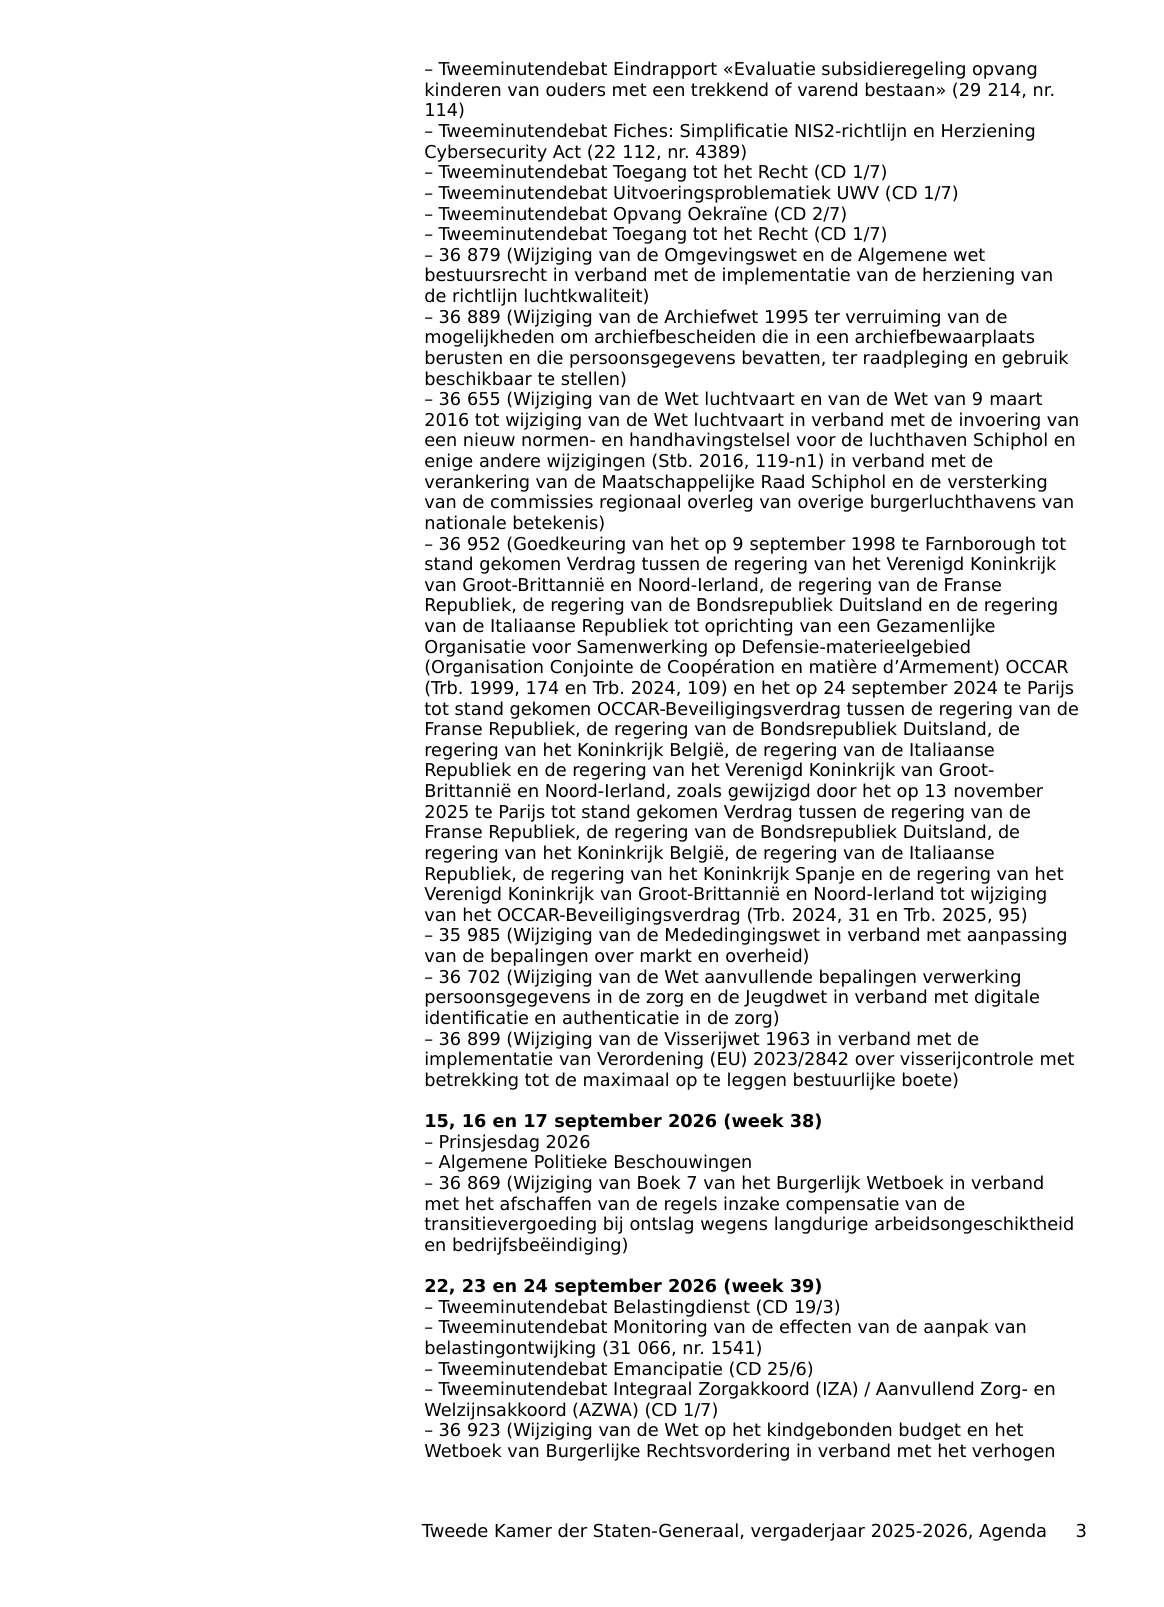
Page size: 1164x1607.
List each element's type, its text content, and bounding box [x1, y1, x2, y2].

table_cell – 36 869 (Wijziging van Boek 7 van het Burgerlijk Wetboek in verband met het afschaffen van de regels inzake compensatie van de transitievergoeding bij ontslag wegens langdurige arbeidsongeschiktheid en bedrijfsbeëindiging) [418, 1173, 1087, 1255]
table_cell – 36 899 (Wijziging van de Visserijwet 1963 in verband met de implementatie van Verordening (EU) 2023/2842 over visserijcontrole met betrekking tot de maximaal op te leggen bestuurlijke boete) [418, 1029, 1087, 1090]
table_cell [77, 925, 401, 967]
table_cell – Tweeminutendebat Toegang tot het Recht (CD 1/7) [418, 224, 1087, 245]
table_cell – Tweeminutendebat Integraal Zorgakkoord (IZA) / Aanvullend Zorg- en Welzijnsakkoord (AZWA) (CD 1/7) [418, 1379, 1087, 1420]
table_cell [77, 1255, 401, 1276]
table_cell [77, 1173, 401, 1255]
table_cell [401, 59, 418, 121]
table_cell [401, 307, 418, 389]
table_cell [77, 1276, 401, 1297]
table_cell [401, 1297, 418, 1317]
table_cell [418, 1090, 1087, 1111]
table_cell – 35 985 (Wijziging van de Mededingingswet in verband met aanpassing van de bepalingen over markt en overheid) [418, 925, 1087, 967]
table_cell – Tweeminutendebat Eindrapport «Evaluatie subsidieregeling opvang kinderen van ouders met een trekkend of varend bestaan» (29 214, nr. 114) [418, 59, 1087, 121]
table_cell [77, 121, 401, 162]
table_cell [77, 204, 401, 224]
table_cell [401, 1090, 418, 1111]
table_cell [401, 121, 418, 162]
table_cell – 36 952 (Goedkeuring van het op 9 september 1998 te Farnborough tot stand gekomen Verdrag tussen de regering van het Verenigd Koninkrijk van Groot-Brittannië en Noord-Ierland, de regering van de Franse Republiek, de regering van de Bondsrepubliek Duitsland en de regering van de Italiaanse Republiek tot oprichting van een Gezamenlijke Organisatie voor Samenwerking op Defensie-materieelgebied (Organisation Conjointe de Coopération en matière d’Armement) OCCAR (Trb. 1999, 174 en Trb. 2024, 109) en het op 24 september 2024 te Parijs tot stand gekomen OCCAR-Beveiligingsverdrag tussen de regering van de Franse Republiek, de regering van de Bondsrepubliek Duitsland, de regering van het Koninkrijk België, de regering van de Italiaanse Republiek en de regering van het Verenigd Koninkrijk van Groot-Brittannië en Noord-Ierland, zoals gewijzigd door het op 13 november 2025 te Parijs tot stand gekomen Verdrag tussen de regering van de Franse Republiek, de regering van de Bondsrepubliek Duitsland, de regering van het Koninkrijk België, de regering van de Italiaanse Republiek, de regering van het Koninkrijk Spanje en de regering van het Verenigd Koninkrijk van Groot-Brittannië en Noord-Ierland tot wijziging van het OCCAR-Beveiligingsverdrag (Trb. 2024, 31 en Trb. 2025, 95) [418, 534, 1087, 925]
table_cell [77, 1111, 401, 1132]
table_cell [77, 1297, 401, 1317]
table_cell [401, 245, 418, 307]
table_cell [418, 1255, 1087, 1276]
table_cell [77, 1090, 401, 1111]
table_cell [401, 1173, 418, 1255]
table_cell [401, 1420, 418, 1462]
table_cell [77, 1359, 401, 1379]
table_cell [401, 1255, 418, 1276]
table_cell – 36 923 (Wijziging van de Wet op het kindgebonden budget en het Wetboek van Burgerlijke Rechtsvordering in verband met het verhogen [418, 1420, 1087, 1462]
table_cell [401, 224, 418, 245]
table_cell – 36 889 (Wijziging van de Archiefwet 1995 ter verruiming van de mogelijkheden om archiefbescheiden die in een archiefbewaarplaats berusten en die persoonsgegevens bevatten, ter raadpleging en gebruik beschikbaar te stellen) [418, 307, 1087, 389]
table_cell – Tweeminutendebat Toegang tot het Recht (CD 1/7) [418, 162, 1087, 183]
table_cell – Tweeminutendebat Belastingdienst (CD 19/3) [418, 1297, 1087, 1317]
table_cell [77, 224, 401, 245]
table_cell [401, 1317, 418, 1358]
table_cell [401, 1132, 418, 1152]
table_cell – 36 655 (Wijziging van de Wet luchtvaart en van de Wet van 9 maart 2016 tot wijziging van de Wet luchtvaart in verband met de invoering van een nieuw normen- en handhavingstelsel voor de luchthaven Schiphol en enige andere wijzigingen (Stb. 2016, 119-n1) in verband met de verankering van de Maatschappelijke Raad Schiphol en de versterking van de commissies regionaal overleg van overige burgerluchthavens van nationale betekenis) [418, 389, 1087, 533]
table_cell [77, 307, 401, 389]
table_cell [401, 925, 418, 967]
table_cell [77, 1132, 401, 1152]
table_cell [77, 162, 401, 183]
table_cell [401, 389, 418, 533]
table_cell 15, 16 en 17 september 2026 (week 38) [418, 1111, 1087, 1132]
table_cell [77, 1029, 401, 1090]
table_cell [77, 1152, 401, 1173]
table_cell [401, 534, 418, 925]
table_cell [77, 1379, 401, 1420]
table_cell [401, 1152, 418, 1173]
table_cell [77, 534, 401, 925]
table_cell – Tweeminutendebat Emancipatie (CD 25/6) [418, 1359, 1087, 1379]
table_cell [401, 1379, 418, 1420]
table_cell [401, 967, 418, 1028]
table_cell – Tweeminutendebat Opvang Oekraïne (CD 2/7) [418, 204, 1087, 224]
table_cell – Algemene Politieke Beschouwingen [418, 1152, 1087, 1173]
table_cell [401, 1111, 418, 1132]
table_cell [401, 1276, 418, 1297]
table_cell [77, 389, 401, 533]
table_cell [401, 183, 418, 203]
table_cell [401, 1029, 418, 1090]
table_cell [401, 1359, 418, 1379]
table_cell – Tweeminutendebat Monitoring van de effecten van de aanpak van belastingontwijking (31 066, nr. 1541) [418, 1317, 1087, 1358]
table_cell – Tweeminutendebat Fiches: Simplificatie NIS2-richtlijn en Herziening Cybersecurity Act (22 112, nr. 4389) [418, 121, 1087, 162]
table_cell [77, 59, 401, 121]
table_cell [77, 183, 401, 203]
table_cell – Tweeminutendebat Uitvoeringsproblematiek UWV (CD 1/7) [418, 183, 1087, 203]
table_cell [401, 162, 418, 183]
table_cell [77, 1317, 401, 1358]
table_cell [401, 204, 418, 224]
table_cell – Prinsjesdag 2026 [418, 1132, 1087, 1152]
table_cell [77, 967, 401, 1028]
table_cell – 36 702 (Wijziging van de Wet aanvullende bepalingen verwerking persoonsgegevens in de zorg en de Jeugdwet in verband met digitale identificatie en authenticatie in de zorg) [418, 967, 1087, 1028]
table_cell [77, 245, 401, 307]
table_cell – 36 879 (Wijziging van de Omgevingswet en de Algemene wet bestuursrecht in verband met de implementatie van de herziening van de richtlijn luchtkwaliteit) [418, 245, 1087, 307]
table_cell [77, 1420, 401, 1462]
table_cell 22, 23 en 24 september 2026 (week 39) [418, 1276, 1087, 1297]
